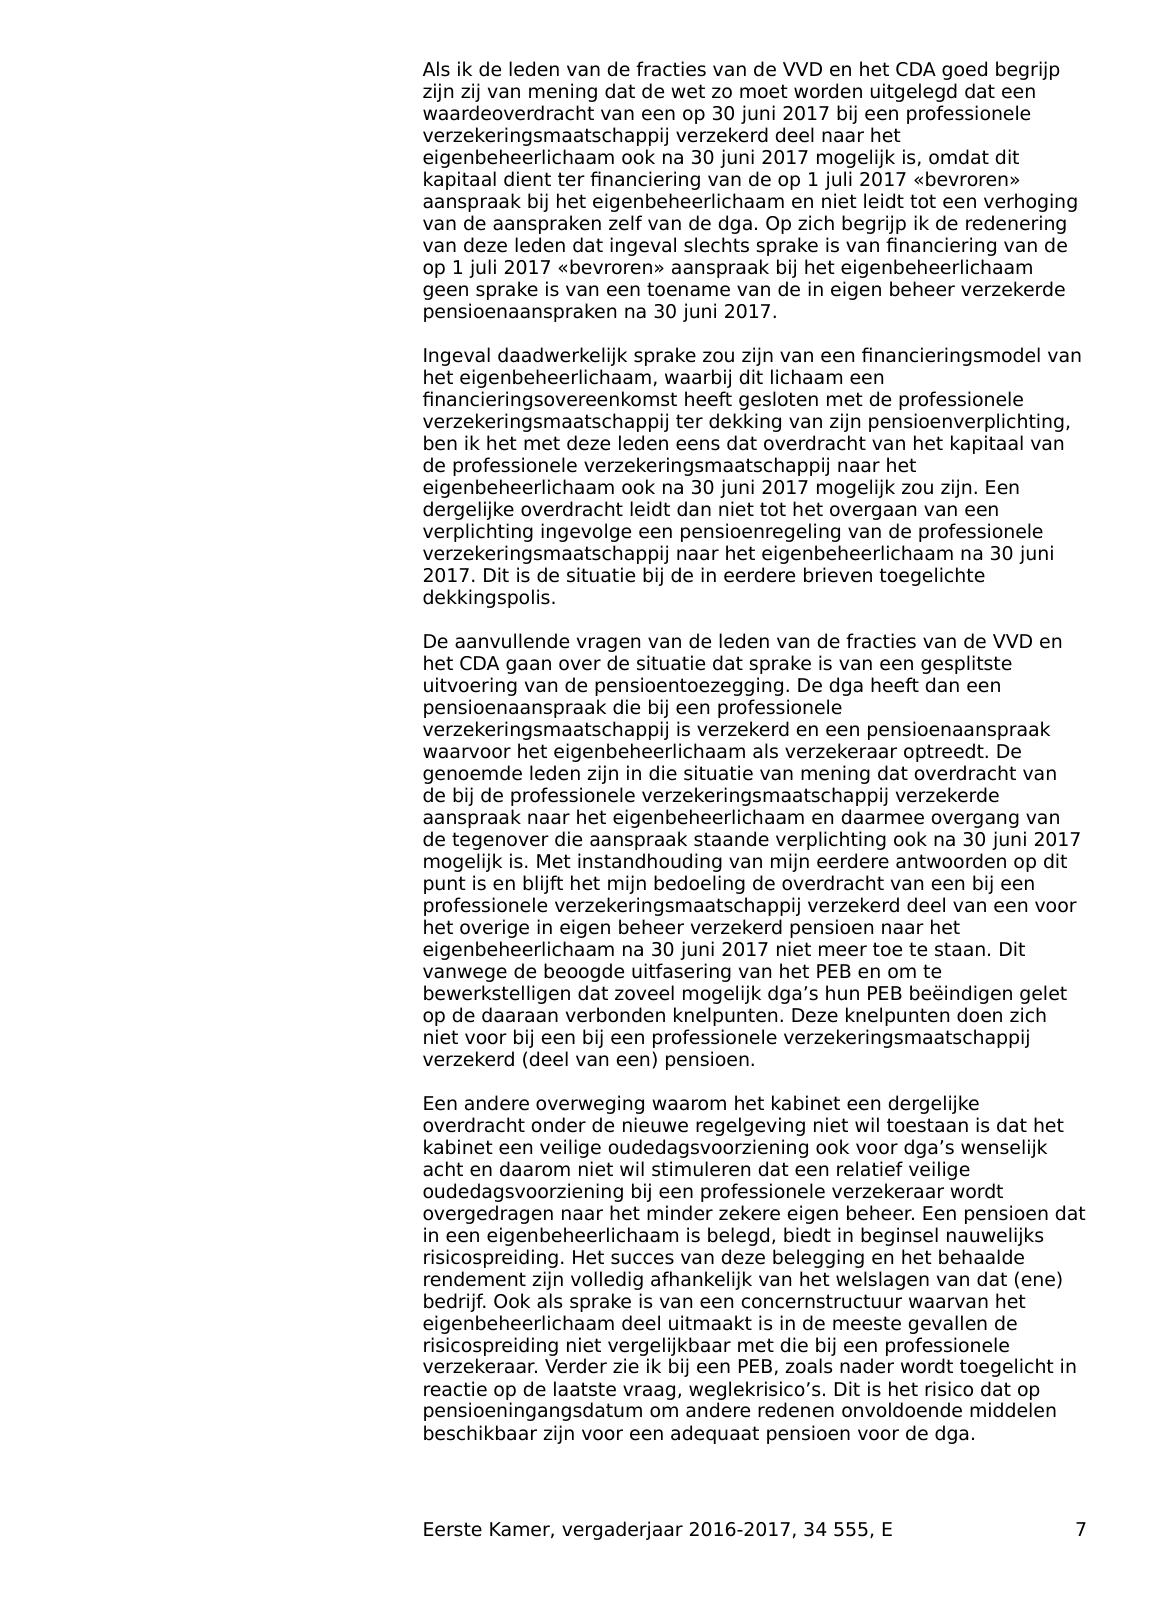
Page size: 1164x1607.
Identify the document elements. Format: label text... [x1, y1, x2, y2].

text De aanvullende vragen van de leden van de fracties van de VVD en het CDA gaan over de situatie dat sprake is van een gesplitste uitvoering van de pensioentoezegging. De dga heeft dan een pensioenaanspraak die bij een professionele verzekeringsmaatschappij is verzekerd en een pensioenaanspraak waarvoor het eigenbeheerlichaam als verzekeraar optreedt. De genoemde leden zijn in die situatie van mening dat overdracht van de bij de professionele verzekeringsmaatschappij verzekerde aanspraak naar het eigenbeheerlichaam en daarmee overgang van de tegenover die aanspraak staande verplichting ook na 30 juni 2017 mogelijk is. Met instandhouding van mijn eerdere antwoorden op dit punt is en blijft het mijn bedoeling de overdracht van een bij een professionele verzekeringsmaatschappij verzekerd deel van een voor het overige in eigen beheer verzekerd pensioen naar het eigenbeheerlichaam na 30 juni 2017 niet meer toe te staan. Dit vanwege de beoogde uitfasering van het PEB en om te bewerkstelligen dat zoveel mogelijk dga’s hun PEB beëindigen gelet op de daaraan verbonden knelpunten. Deze knelpunten doen zich niet voor bij een bij een professionele verzekeringsmaatschappij verzekerd (deel van een) pensioen. [422, 631, 1087, 1071]
text Als ik de leden van de fracties van de VVD en het CDA goed begrijp zijn zij van mening dat de wet zo moet worden uitgelegd dat een waardeoverdracht van een op 30 juni 2017 bij een professionele verzekeringsmaatschappij verzekerd deel naar het eigenbeheerlichaam ook na 30 juni 2017 mogelijk is, omdat dit kapitaal dient ter financiering van de op 1 juli 2017 «bevroren» aanspraak bij het eigenbeheerlichaam en niet leidt tot een verhoging van de aanspraken zelf van de dga. Op zich begrijp ik de redenering van deze leden dat ingeval slechts sprake is van financiering van de op 1 juli 2017 «bevroren» aanspraak bij het eigenbeheerlichaam geen sprake is van een toename van de in eigen beheer verzekerde pensioenaanspraken na 30 juni 2017. [422, 59, 1087, 323]
text Een andere overweging waarom het kabinet een dergelijke overdracht onder de nieuwe regelgeving niet wil toestaan is dat het kabinet een veilige oudedagsvoorziening ook voor dga’s wenselijk acht en daarom niet wil stimuleren dat een relatief veilige oudedagsvoorziening bij een professionele verzekeraar wordt overgedragen naar het minder zekere eigen beheer. Een pensioen dat in een eigenbeheerlichaam is belegd, biedt in beginsel nauwelijks risicospreiding. Het succes van deze belegging en het behaalde rendement zijn volledig afhankelijk van het welslagen van dat (ene) bedrijf. Ook als sprake is van een concernstructuur waarvan het eigenbeheerlichaam deel uitmaakt is in de meeste gevallen de risicospreiding niet vergelijkbaar met die bij een professionele verzekeraar. Verder zie ik bij een PEB, zoals nader wordt toegelicht in reactie op de laatste vraag, weglekrisico’s. Dit is het risico dat op pensioeningangsdatum om andere redenen onvoldoende middelen beschikbaar zijn voor een adequaat pensioen voor de dga. [422, 1093, 1087, 1444]
text Ingeval daadwerkelijk sprake zou zijn van een financieringsmodel van het eigenbeheerlichaam, waarbij dit lichaam een financieringsovereenkomst heeft gesloten met de professionele verzekeringsmaatschappij ter dekking van zijn pensioenverplichting, ben ik het met deze leden eens dat overdracht van het kapitaal van de professionele verzekeringsmaatschappij naar het eigenbeheerlichaam ook na 30 juni 2017 mogelijk zou zijn. Een dergelijke overdracht leidt dan niet tot het overgaan van een verplichting ingevolge een pensioenregeling van de professionele verzekeringsmaatschappij naar het eigenbeheerlichaam na 30 juni 2017. Dit is de situatie bij de in eerdere brieven toegelichte dekkingspolis. [422, 345, 1087, 609]
